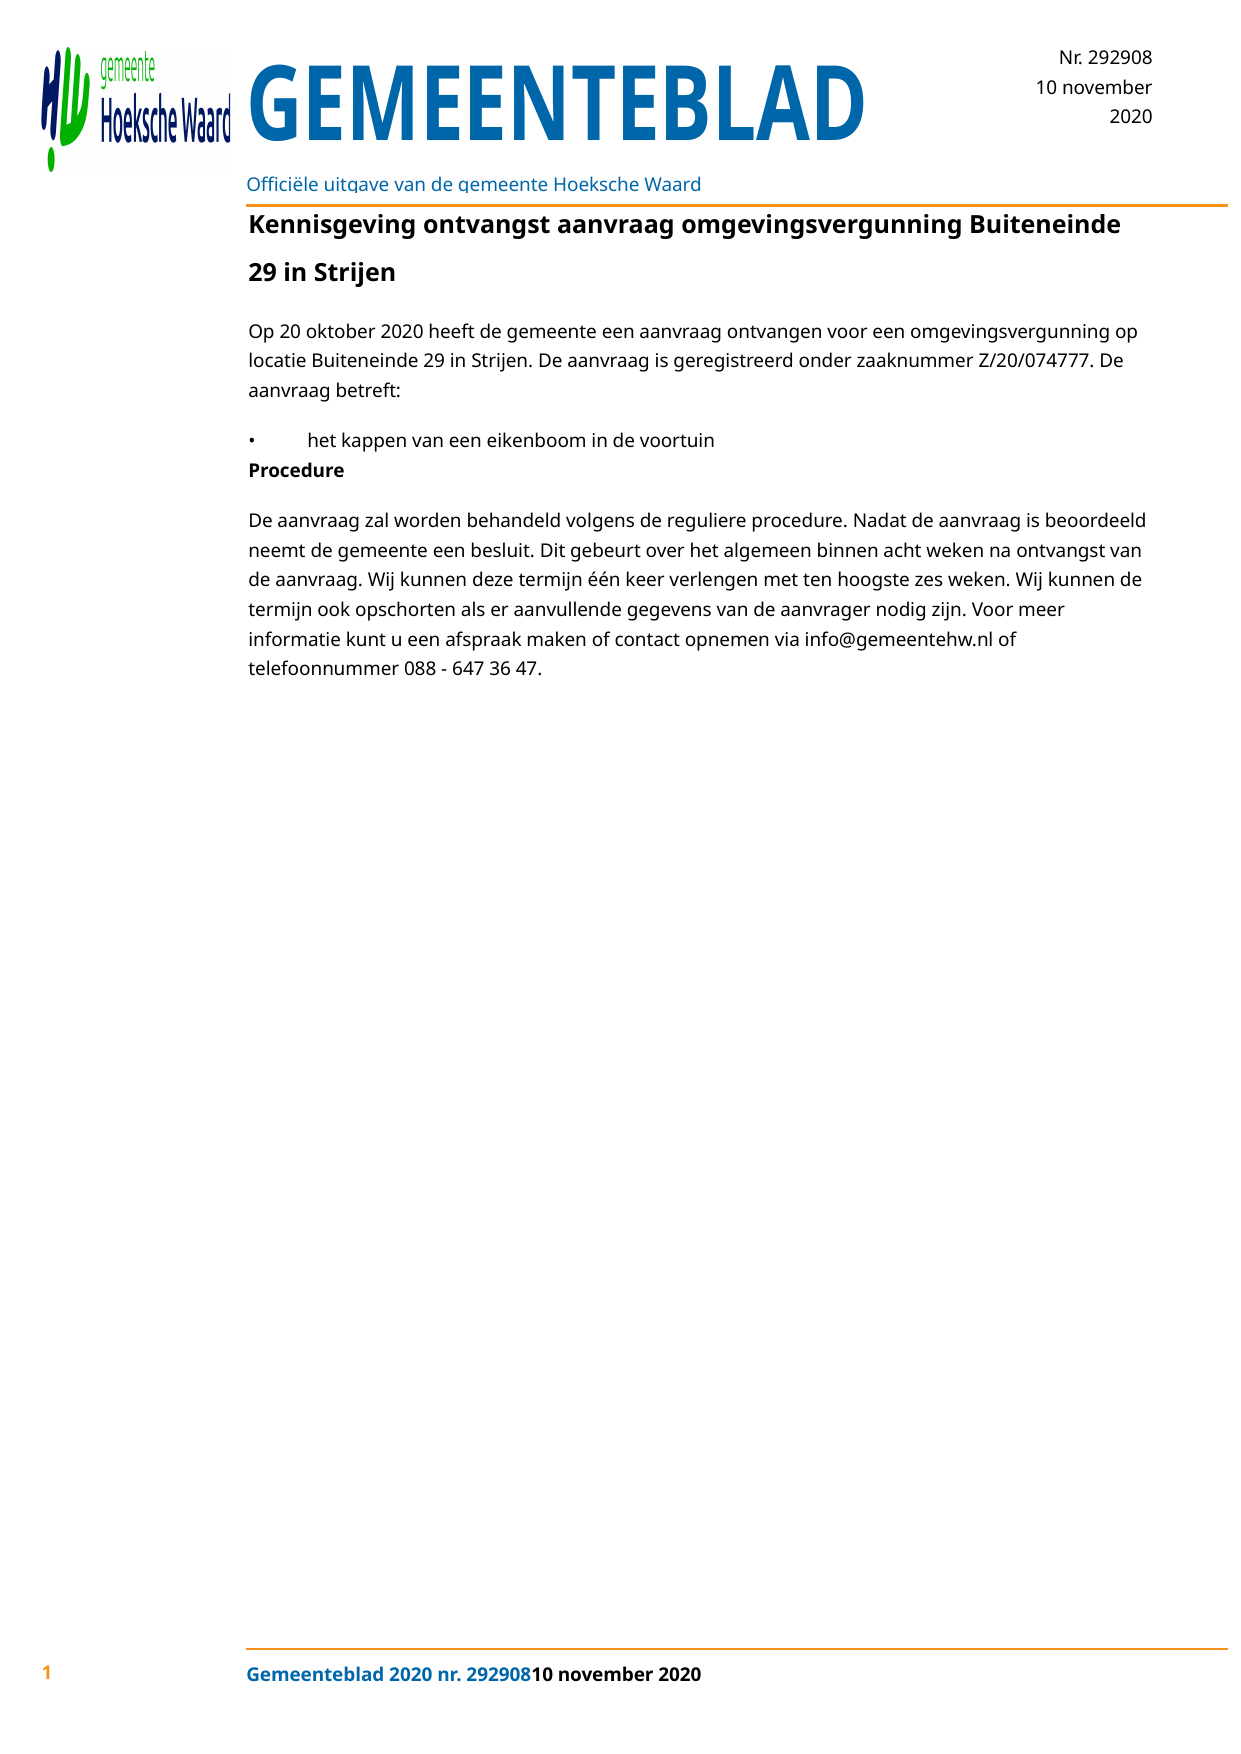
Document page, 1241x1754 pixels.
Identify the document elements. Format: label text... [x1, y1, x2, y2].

text Procedure [248, 457, 1152, 483]
list het kappen van een eikenboom in de voortuin [248, 427, 1152, 453]
picture [41, 47, 231, 172]
text Kennisgeving ontvangst aanvraag omgevingsvergunning Buiteneinde 29 in Strijen [248, 207, 1152, 288]
text Op 20 oktober 2020 heeft de gemeente een aanvraag ontvangen voor een omgevingsvergunning op locatie Buiteneinde 29 in Strijen. De aanvraag is geregistreerd onder zaaknummer Z/20/074777. De aanvraag betreft: [248, 318, 1152, 403]
text De aanvraag zal worden behandeld volgens de reguliere procedure. Nadat de aanvraag is beoordeeld neemt de gemeente een besluit. Dit gebeurt over het algemeen binnen acht weken na ontvangst van de aanvraag. Wij kunnen deze termijn één keer verlengen met ten hoogste zes weken. Wij kunnen de termijn ook opschorten als er aanvullende gegevens van de aanvrager nodig zijn. Voor meer informatie kunt u een afspraak maken of contact opnemen via info@gemeentehw.nl of telefoonnummer 088 - 647 36 47. [248, 507, 1152, 681]
